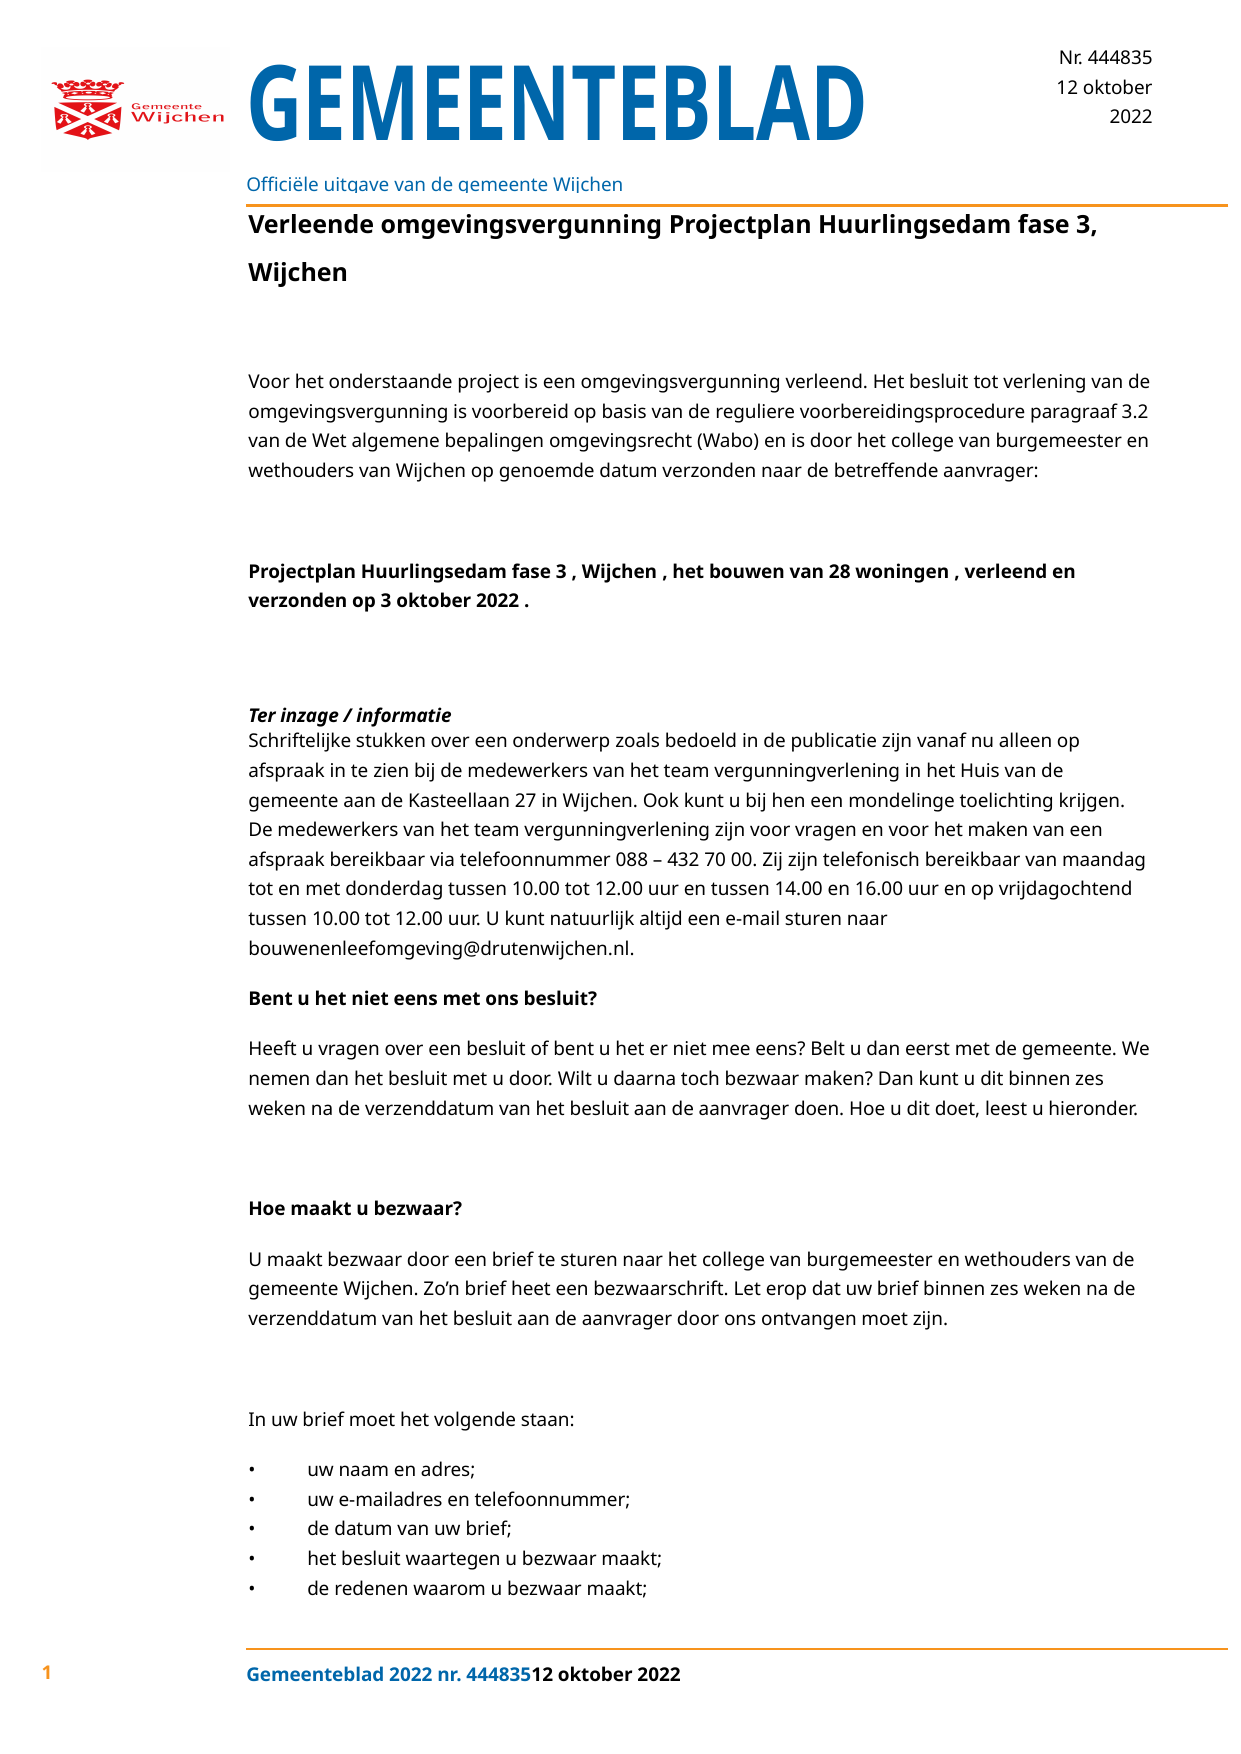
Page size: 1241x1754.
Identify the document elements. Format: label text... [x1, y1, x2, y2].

text Schriftelijke stukken over een onderwerp zoals bedoeld in de publicatie zijn vanaf nu alleen op afspraak in te zien bij de medewerkers van het team vergunningverlening in het Huis van de gemeente aan de Kasteellaan 27 in Wijchen. Ook kunt u bij hen een mondelinge toelichting krijgen. De medewerkers van het team vergunningverlening zijn voor vragen en voor het maken van een afspraak bereikbaar via telefoonnummer 088 – 432 70 00. Zij zijn telefonisch bereikbaar van maandag tot en met donderdag tussen 10.00 tot 12.00 uur en tussen 14.00 en 16.00 uur en op vrijdagochtend tussen 10.00 tot 12.00 uur. U kunt natuurlijk altijd een e-mail sturen naar bouwenenleefomgeving@drutenwijchen.nl. [248, 728, 1152, 960]
list uw naam en adres; [248, 1456, 1152, 1482]
text Ter inzage / informatie [248, 702, 1152, 728]
text Hoe maakt u bezwaar? [248, 1196, 1152, 1221]
text Voor het onderstaande project is een omgevingsvergunning verleend. Het besluit tot verlening van de omgevingsvergunning is voorbereid op basis van de reguliere voorbereidingsprocedure paragraaf 3.2 van de Wet algemene bepalingen omgevingsrecht (Wabo) en is door het college van burgemeester en wethouders van Wijchen op genoemde datum verzonden naar de betreffende aanvrager: [248, 368, 1152, 483]
text In uw brief moet het volgende staan: [248, 1406, 1152, 1432]
text Heeft u vragen over een besluit of bent u het er niet mee eens? Belt u dan eerst met de gemeente. We nemen dan het besluit met u door. Wilt u daarna toch bezwaar maken? Dan kunt u dit binnen zes weken na de verzenddatum van het besluit aan de aanvrager doen. Hoe u dit doet, leest u hieronder. [248, 1036, 1152, 1120]
text Projectplan Huurlingsedam fase 3 , Wijchen , het bouwen van 28 woningen , verleend en verzonden op 3 oktober 2022 . [248, 558, 1152, 613]
list uw e-mailadres en telefoonnummer; [248, 1486, 1152, 1512]
text Verleende omgevingsvergunning Projectplan Huurlingsedam fase 3, Wijchen [248, 207, 1152, 288]
list de datum van uw brief; [248, 1516, 1152, 1541]
text Bent u het niet eens met ons besluit? [248, 985, 1152, 1011]
list de redenen waarom u bezwaar maakt; [248, 1575, 1152, 1600]
picture [41, 47, 231, 172]
list het besluit waartegen u bezwaar maakt; [248, 1545, 1152, 1571]
text U maakt bezwaar door een brief te sturen naar het college van burgemeester en wethouders van de gemeente Wijchen. Zo’n brief heet een bezwaarschrift. Let erop dat uw brief binnen zes weken na de verzenddatum van het besluit aan de aanvrager door ons ontvangen moet zijn. [248, 1246, 1152, 1331]
